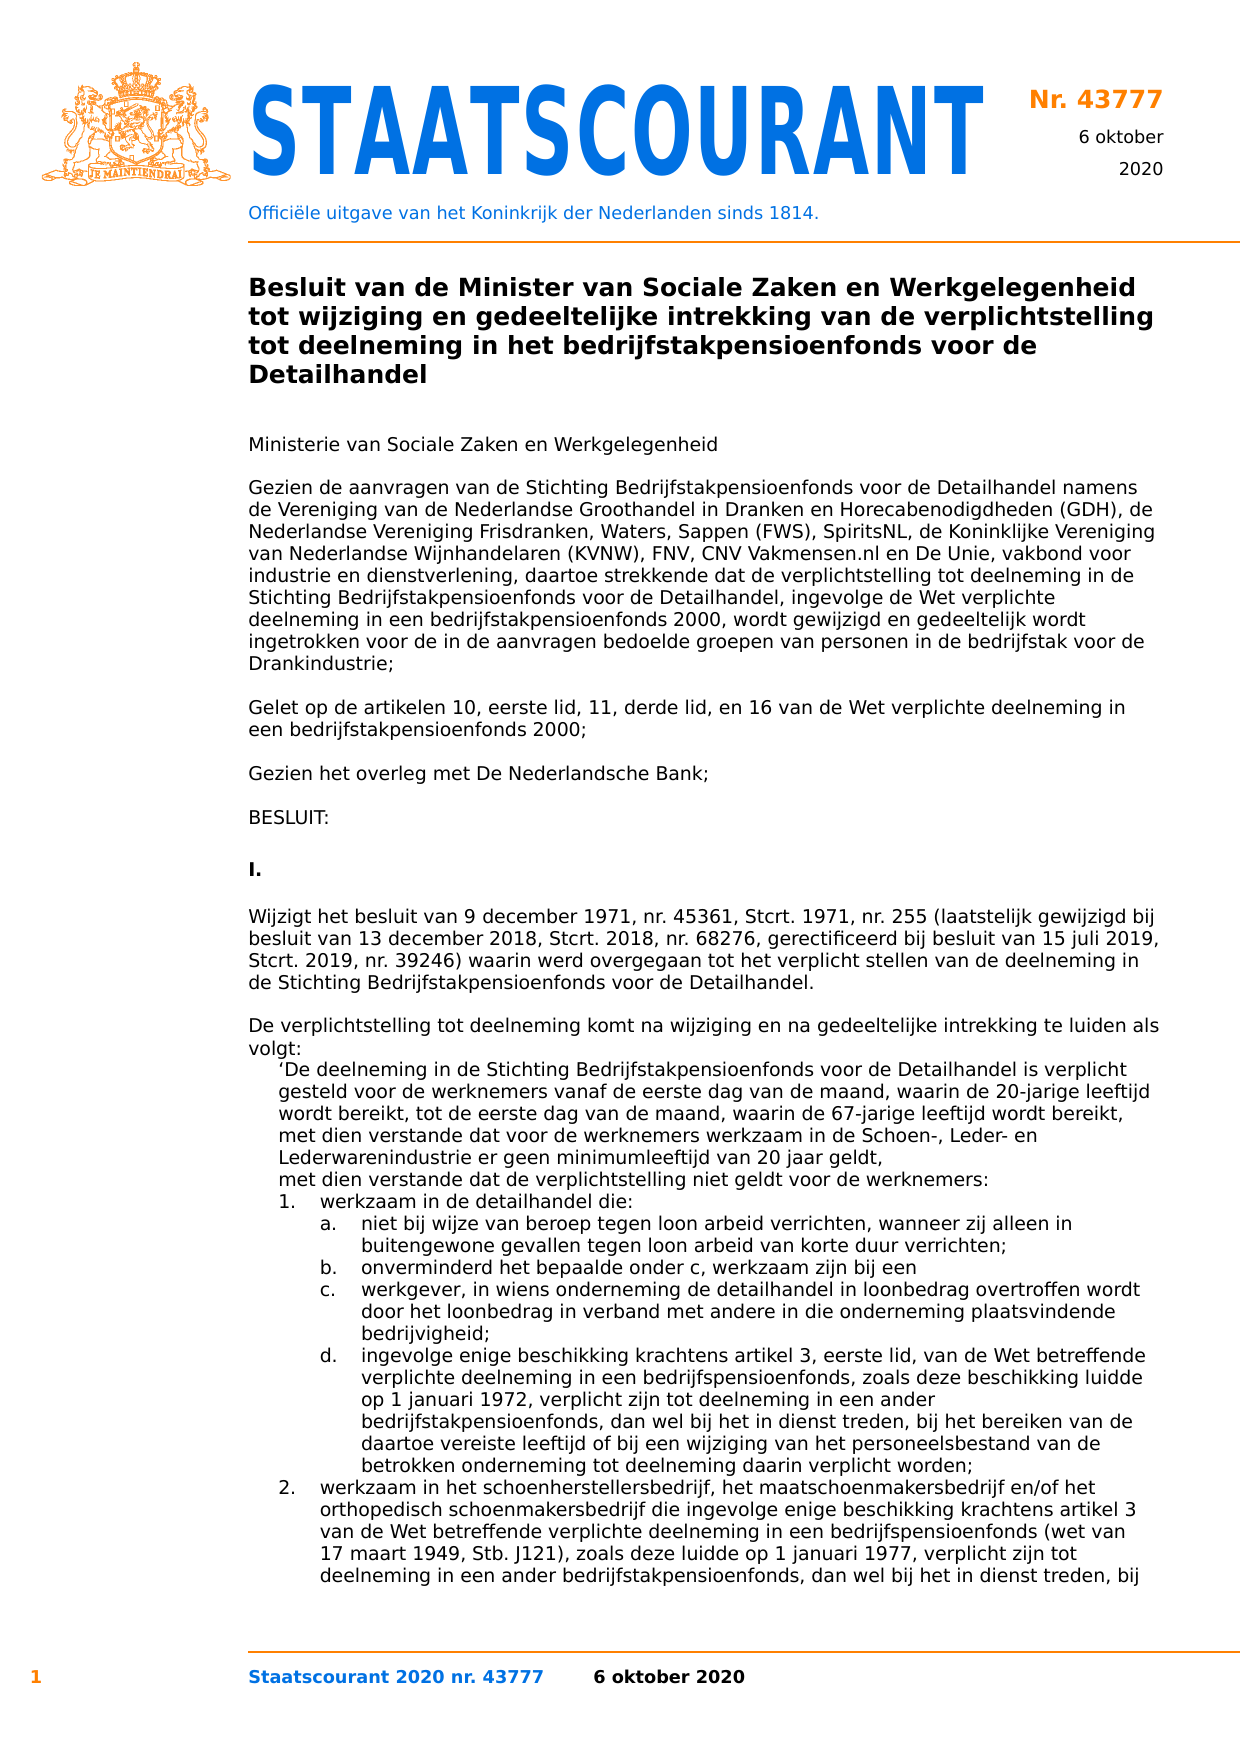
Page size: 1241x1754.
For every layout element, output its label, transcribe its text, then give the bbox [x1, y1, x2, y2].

text a. niet bij wijze van beroep tegen loon arbeid verrichten, wanneer zij alleen in buitengewone gevallen tegen loon arbeid van korte duur verrichten; [319, 1213, 1163, 1257]
table_cell Officiële uitgave van het Koninkrijk der Nederlanden sinds 1814. [248, 203, 1240, 241]
text BESLUIT: [248, 807, 1163, 829]
text Gezien het overleg met De Nederlandsche Bank; [248, 763, 1163, 785]
text Wijzigt het besluit van 9 december 1971, nr. 45361, Stcrt. 1971, nr. 255 (laatstelijk gewijzigd bij besluit van 13 december 2018, Stcrt. 2018, nr. 68276, gerectificeerd bij besluit van 15 juli 2019, Stcrt. 2019, nr. 39246) waarin werd overgegaan tot het verplicht stellen van de deelneming in de Stichting Bedrijfstakpensioenfonds voor de Detailhandel. [248, 906, 1163, 993]
picture [41, 62, 231, 186]
text met dien verstande dat de verplichtstelling niet geldt voor de werknemers: [278, 1169, 1163, 1191]
text Gezien de aanvragen van de Stichting Bedrijfstakpensioenfonds voor de Detailhandel namens de Vereniging van de Nederlandse Groothandel in Dranken en Horecabenodigdheden (GDH), de Nederlandse Vereniging Frisdranken, Waters, Sappen (FWS), SpiritsNL, de Koninklijke Vereniging van Nederlandse Wijnhandelaren (KVNW), FNV, CNV Vakmensen.nl en De Unie, vakbond voor industrie en dienstverlening, daartoe strekkende dat de verplichtstelling tot deelneming in de Stichting Bedrijfstakpensioenfonds voor de Detailhandel, ingevolge de Wet verplichte deelneming in een bedrijfstakpensioenfonds 2000, wordt gewijzigd en gedeeltelijk wordt ingetrokken voor de in de aanvragen bedoelde groepen van personen in de bedrijfstak voor de Drankindustrie; [248, 477, 1163, 675]
text 2. werkzaam in het schoenherstellersbedrijf, het maatschoenmakersbedrijf en/of het orthopedisch schoenmakersbedrijf die ingevolge enige beschikking krachtens artikel 3 van de Wet betreffende verplichte deelneming in een bedrijfspensioenfonds (wet van 17 maart 1949, Stb. J121), zoals deze luidde op 1 januari 1977, verplicht zijn tot deelneming in een ander bedrijfstakpensioenfonds, dan wel bij het in dienst treden, bij [278, 1477, 1163, 1587]
text De verplichtstelling tot deelneming komt na wijziging en na gedeeltelijke intrekking te luiden als volgt: [248, 1015, 1163, 1059]
text ‘De deelneming in de Stichting Bedrijfstakpensioenfonds voor de Detailhandel is verplicht gesteld voor de werknemers vanaf de eerste dag van de maand, waarin de 20-jarige leeftijd wordt bereikt, tot de eerste dag van de maand, waarin de 67-jarige leeftijd wordt bereikt, met dien verstande dat voor de werknemers werkzaam in de Schoen-, Leder- en Lederwarenindustrie er geen minimumleeftijd van 20 jaar geldt, [278, 1059, 1163, 1169]
text d. ingevolge enige beschikking krachtens artikel 3, eerste lid, van de Wet betreffende verplichte deelneming in een bedrijfspensioenfonds, zoals deze beschikking luidde op 1 januari 1972, verplicht zijn tot deelneming in een ander bedrijfstakpensioenfonds, dan wel bij het in dienst treden, bij het bereiken van de daartoe vereiste leeftijd of bij een wijziging van het personeelsbestand van de betrokken onderneming tot deelneming daarin verplicht worden; [319, 1345, 1163, 1477]
subtitle Besluit van de Minister van Sociale Zaken en Werkgelegenheid tot wijziging en gedeeltelijke intrekking van de verplichtstelling tot deelneming in het bedrijfstakpensioenfonds voor de Detailhandel [248, 273, 1163, 390]
table_cell 6 oktober [998, 121, 1240, 153]
table_header STAATSCOURANT [248, 62, 998, 203]
text 1. werkzaam in de detailhandel die: [278, 1191, 1163, 1213]
text Ministerie van Sociale Zaken en Werkgelegenheid [248, 433, 1163, 455]
text b. onverminderd het bepaalde onder c, werkzaam zijn bij een [319, 1257, 1163, 1279]
subtitle I. [248, 859, 1163, 881]
table_cell 2020 [998, 153, 1240, 203]
table_header Nr. 43777 [998, 62, 1240, 121]
text Gelet op de artikelen 10, eerste lid, 11, derde lid, en 16 van de Wet verplichte deelneming in een bedrijfstakpensioenfonds 2000; [248, 697, 1163, 741]
text c. werkgever, in wiens onderneming de detailhandel in loonbedrag overtroffen wordt door het loonbedrag in verband met andere in die onderneming plaatsvindende bedrijvigheid; [319, 1279, 1163, 1345]
table_header [25, 62, 248, 241]
